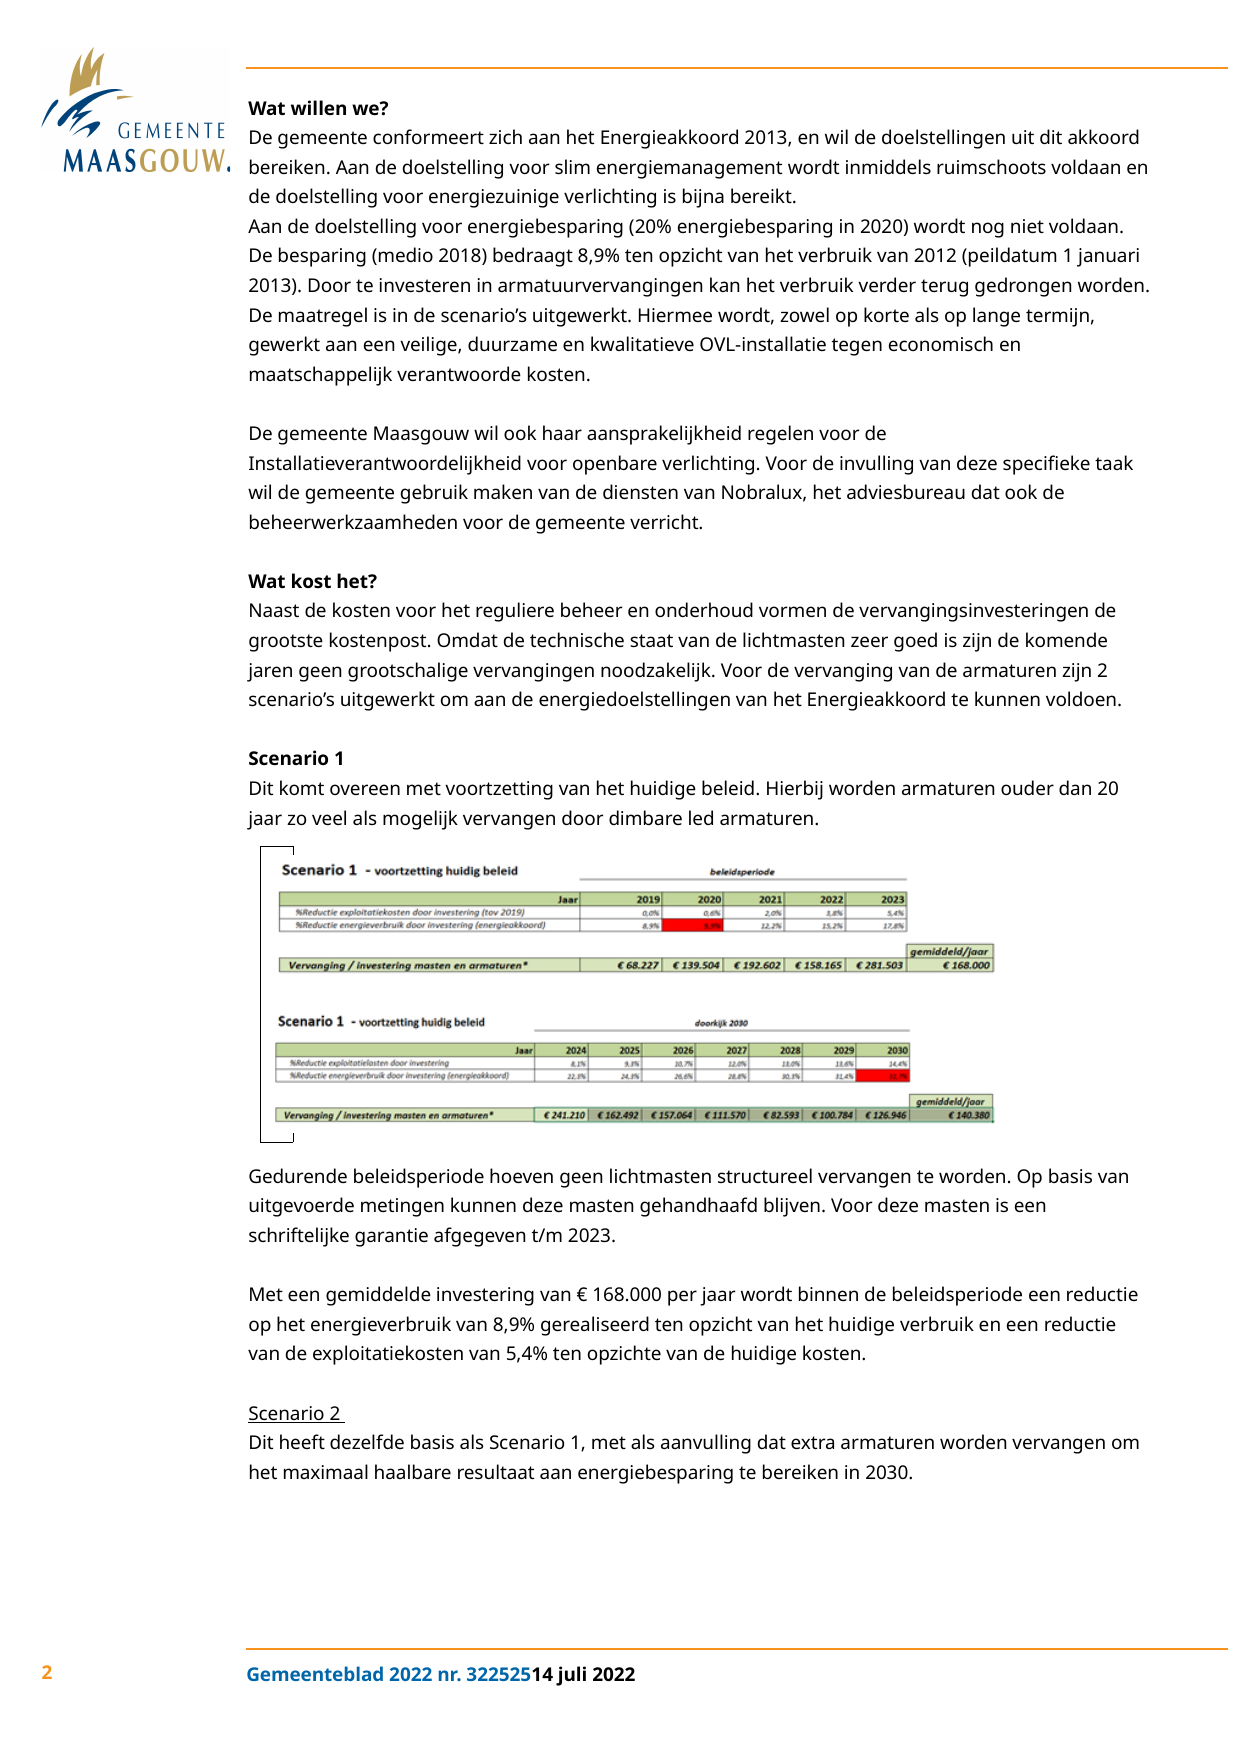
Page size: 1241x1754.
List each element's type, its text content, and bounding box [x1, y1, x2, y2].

picture [268, 855, 1008, 1133]
text Aan de doelstelling voor energiebesparing (20% energiebesparing in 2020) wordt nog niet voldaan. De besparing (medio 2018) bedraagt 8,9% ten opzicht van het verbruik van 2012 (peildatum 1 januari 2013). Door te investeren in armatuurvervangingen kan het verbruik verder terug gedrongen worden. De maatregel is in de scenario’s uitgewerkt. Hiermee wordt, zowel op korte als op lange termijn, gewerkt aan een veilige, duurzame en kwalitatieve OVL-installatie tegen economisch en maatschappelijk verantwoorde kosten. [248, 213, 1152, 387]
text Gedurende beleidsperiode hoeven geen lichtmasten structureel vervangen te worden. Op basis van uitgevoerde metingen kunnen deze masten gehandhaafd blijven. Voor deze masten is een schriftelijke garantie afgegeven t/m 2023. [248, 1163, 1152, 1248]
text Dit komt overeen met voortzetting van het huidige beleid. Hierbij worden armaturen ouder dan 20 jaar zo veel als mogelijk vervangen door dimbare led armaturen. [248, 775, 1152, 831]
text De gemeente Maasgouw wil ook haar aansprakelijkheid regelen voor de Installatieverantwoordelijkheid voor openbare verlichting. Voor de invulling van deze specifieke taak wil de gemeente gebruik maken van de diensten van Nobralux, het adviesbureau dat ook de beheerwerkzaamheden voor de gemeente verricht. [248, 420, 1152, 535]
text Scenario 1 [248, 746, 1152, 771]
text Dit heeft dezelfde basis als Scenario 1, met als aanvulling dat extra armaturen worden vervangen om het maximaal haalbare resultaat aan energiebesparing te bereiken in 2030. [248, 1429, 1152, 1485]
text Naast de kosten voor het reguliere beheer en onderhoud vormen de vervangingsinvesteringen de grootste kostenpost. Omdat de technische staat van de lichtmasten zeer goed is zijn de komende jaren geen grootschalige vervangingen noodzakelijk. Voor de vervanging van de armaturen zijn 2 scenario’s uitgewerkt om aan de energiedoelstellingen van het Energieakkoord te kunnen voldoen. [248, 598, 1152, 712]
text Scenario 2 [248, 1400, 1152, 1426]
picture [41, 47, 231, 172]
text Wat willen we? [248, 95, 1152, 121]
text Wat kost het? [248, 568, 1152, 594]
text De gemeente conformeert zich aan het Energieakkoord 2013, en wil de doelstellingen uit dit akkoord bereiken. Aan de doelstelling voor slim energiemanagement wordt inmiddels ruimschoots voldaan en de doelstelling voor energiezuinige verlichting is bijna bereikt. [248, 124, 1152, 209]
text Met een gemiddelde investering van € 168.000 per jaar wordt binnen de beleidsperiode een reductie op het energieverbruik van 8,9% gerealiseerd ten opzicht van het huidige verbruik en een reductie van de exploitatiekosten van 5,4% ten opzichte van de huidige kosten. [248, 1281, 1152, 1366]
